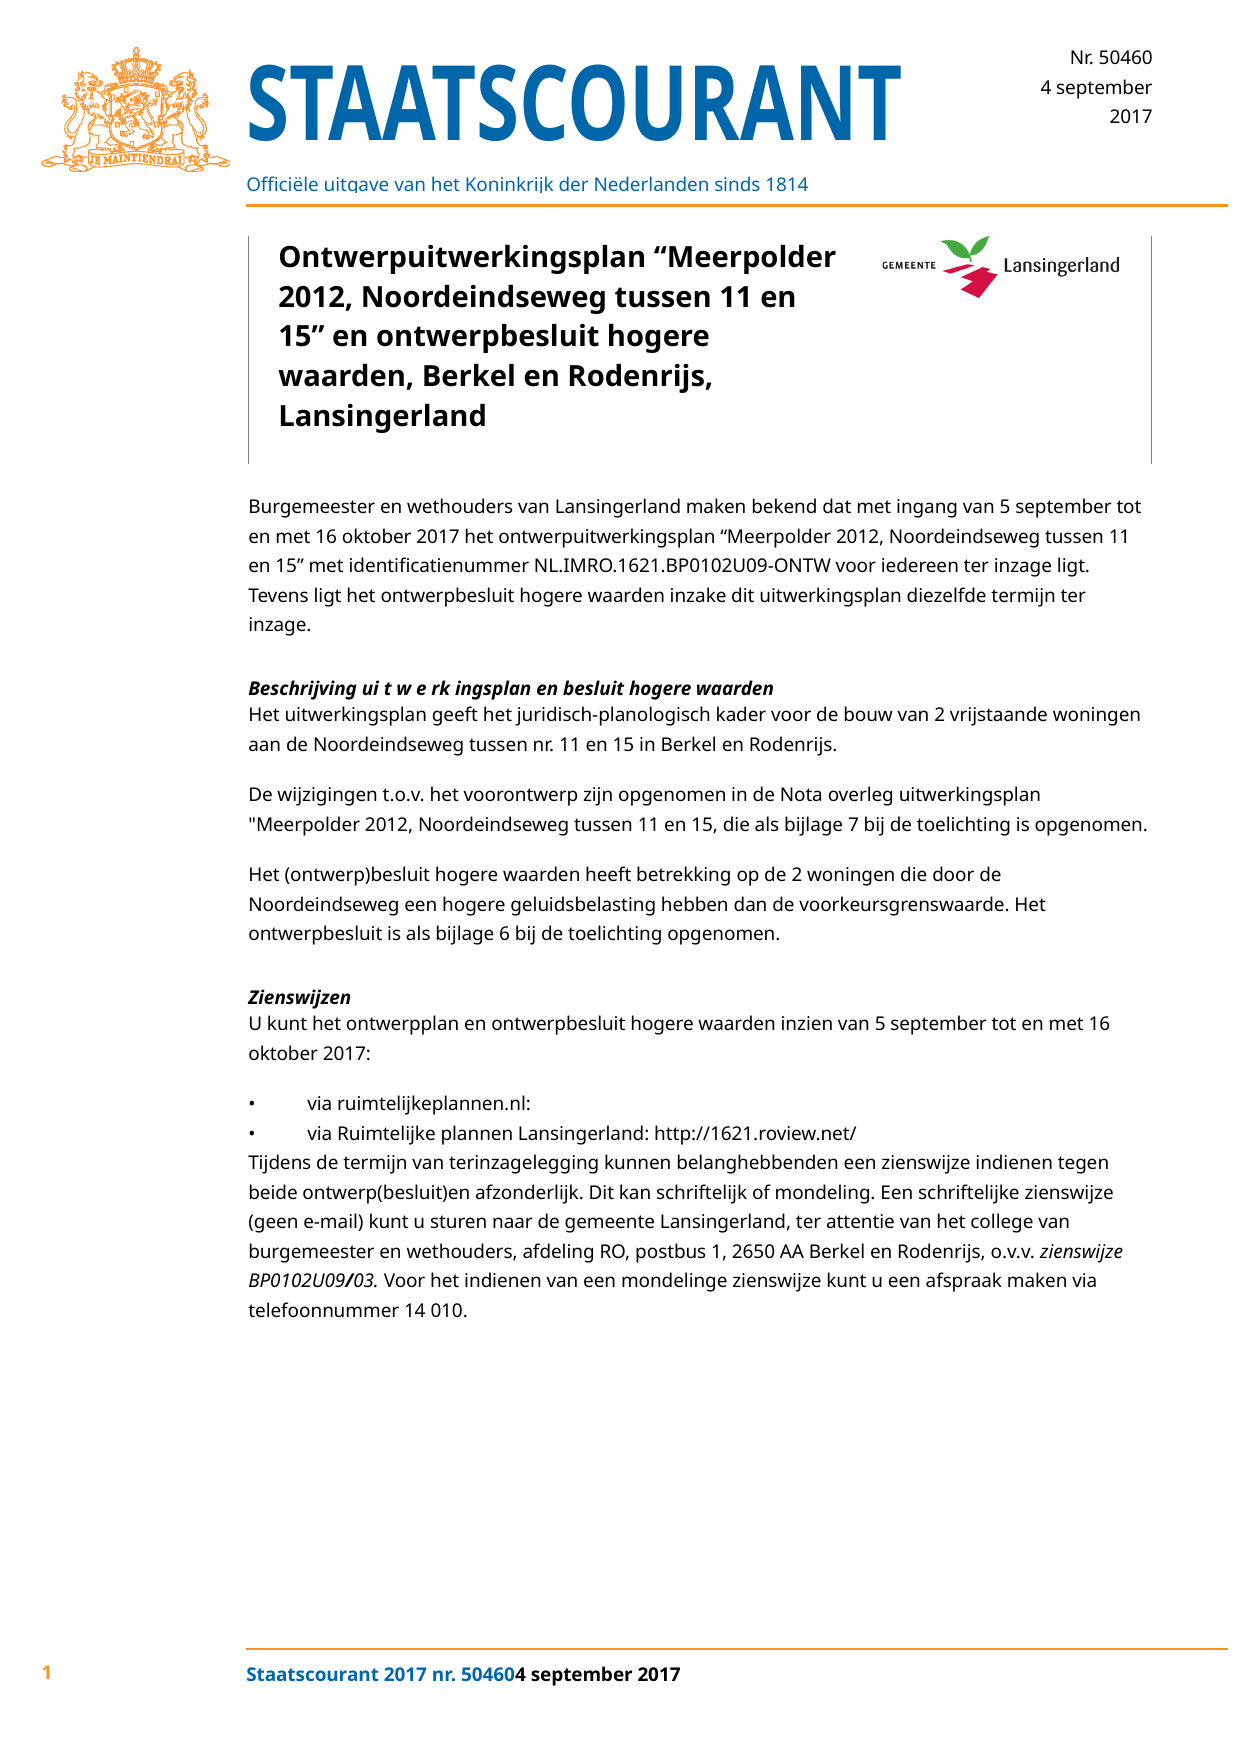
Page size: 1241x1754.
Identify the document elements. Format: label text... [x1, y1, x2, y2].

picture [882, 236, 1119, 298]
text Burgemeester en wethouders van Lansingerland maken bekend dat met ingang van 5 september tot en met 16 oktober 2017 het ontwerpuitwerkingsplan “Meerpolder 2012, Noordeindseweg tussen 11 en 15” met identificatienummer NL.IMRO.1621.BP0102U09-ONTW voor iedereen ter inzage ligt. Tevens ligt het ontwerpbesluit hogere waarden inzake dit uitwerkingsplan diezelfde termijn ter inzage. [248, 493, 1152, 637]
text Tijdens de termijn van terinzagelegging kunnen belanghebbenden een zienswijze indienen tegen beide ontwerp(besluit)en afzonderlijk. Dit kan schriftelijk of mondeling. Een schriftelijke zienswijze (geen e-mail) kunt u sturen naar de gemeente Lansingerland, ter attentie van het college van burgemeester en wethouders, afdeling RO, postbus 1, 2650 AA Berkel en Rodenrijs, o.v.v. zienswijze BP0102U09/03. Voor het indienen van een mondelinge zienswijze kunt u een afspraak maken via telefoonnummer 14 010. [248, 1149, 1152, 1323]
table_header Ontwerpuitwerkingsplan “Meerpolder 2012, Noordeindseweg tussen 11 en 15” en ontwerpbesluit hogere waarden, Berkel en Rodenrijs, Lansingerland [249, 236, 850, 464]
text Beschrijving ui t w e rk ingsplan en besluit hogere waarden [248, 676, 1152, 701]
text Zienswijzen [248, 984, 1152, 1010]
text Het (ontwerp)besluit hogere waarden heeft betrekking op de 2 woningen die door de Noordeindseweg een hogere geluidsbelasting hebben dan de voorkeursgrenswaarde. Het ontwerpbesluit is als bijlage 6 bij de toelichting opgenomen. [248, 861, 1152, 946]
text Het uitwerkingsplan geeft het juridisch-planologisch kader voor de bouw van 2 vrijstaande woningen aan de Noordeindseweg tussen nr. 11 en 15 in Berkel en Rodenrijs. [248, 701, 1152, 757]
text De wijzigingen t.o.v. het voorontwerp zijn opgenomen in de Nota overleg uitwerkingsplan "Meerpolder 2012, Noordeindseweg tussen 11 en 15, die als bijlage 7 bij de toelichting is opgenomen. [248, 781, 1152, 837]
text U kunt het ontwerpplan en ontwerpbesluit hogere waarden inzien van 5 september tot en met 16 oktober 2017: [248, 1010, 1152, 1066]
list via Ruimtelijke plannen Lansingerland: http://1621.roview.net/ [248, 1120, 1152, 1146]
picture [41, 47, 231, 172]
list via ruimtelijkeplannen.nl: [248, 1090, 1152, 1116]
table_header [850, 236, 1151, 464]
